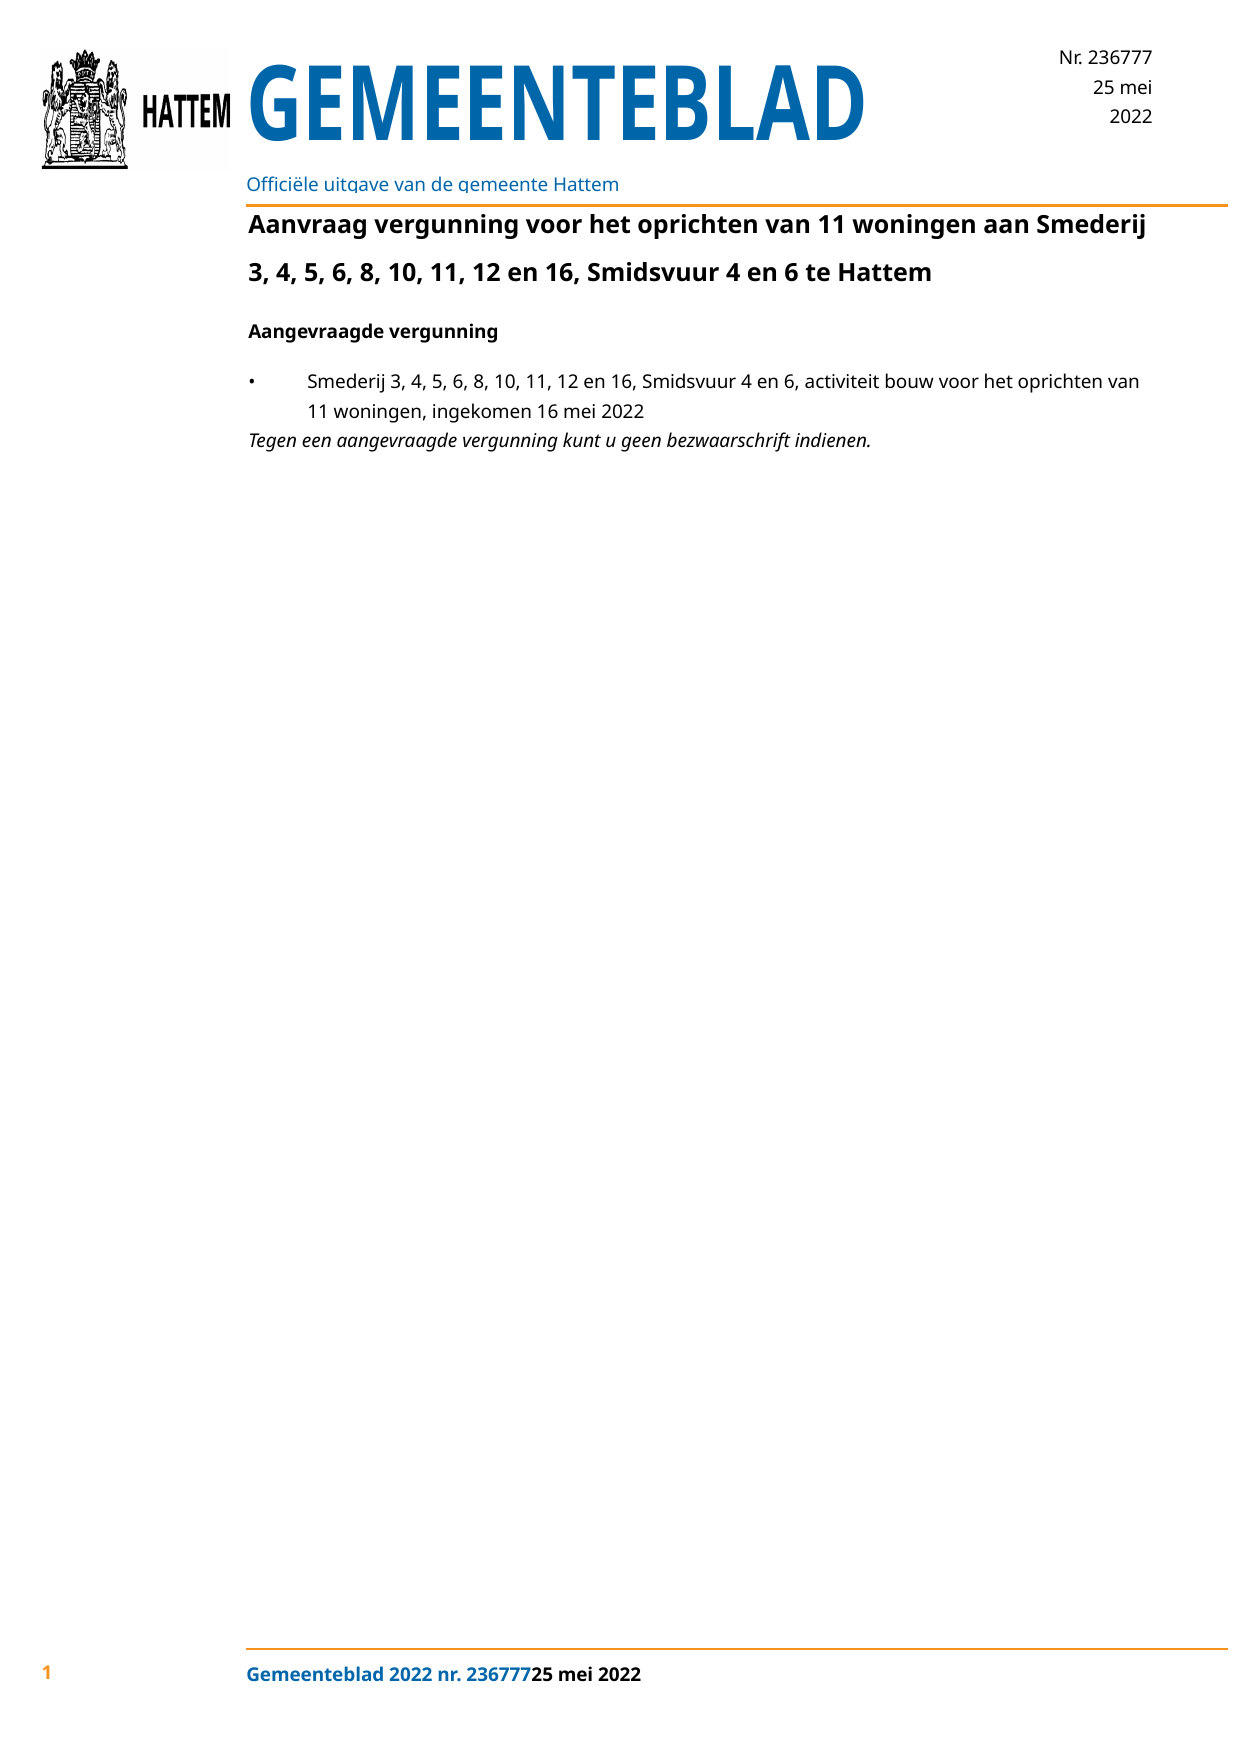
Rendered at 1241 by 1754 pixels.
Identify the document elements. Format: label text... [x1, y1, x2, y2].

text Tegen een aangevraagde vergunning kunt u geen bezwaarschrift indienen. [248, 427, 1152, 453]
text Aanvraag vergunning voor het oprichten van 11 woningen aan Smederij 3, 4, 5, 6, 8, 10, 11, 12 en 16, Smidsvuur 4 en 6 te Hattem [248, 207, 1152, 288]
picture [41, 47, 231, 172]
list Smederij 3, 4, 5, 6, 8, 10, 11, 12 en 16, Smidsvuur 4 en 6, activiteit bouw voor het oprichten van 11 woningen, ingekomen 16 mei 2022 [248, 368, 1152, 424]
text Aangevraagde vergunning [248, 318, 1152, 344]
